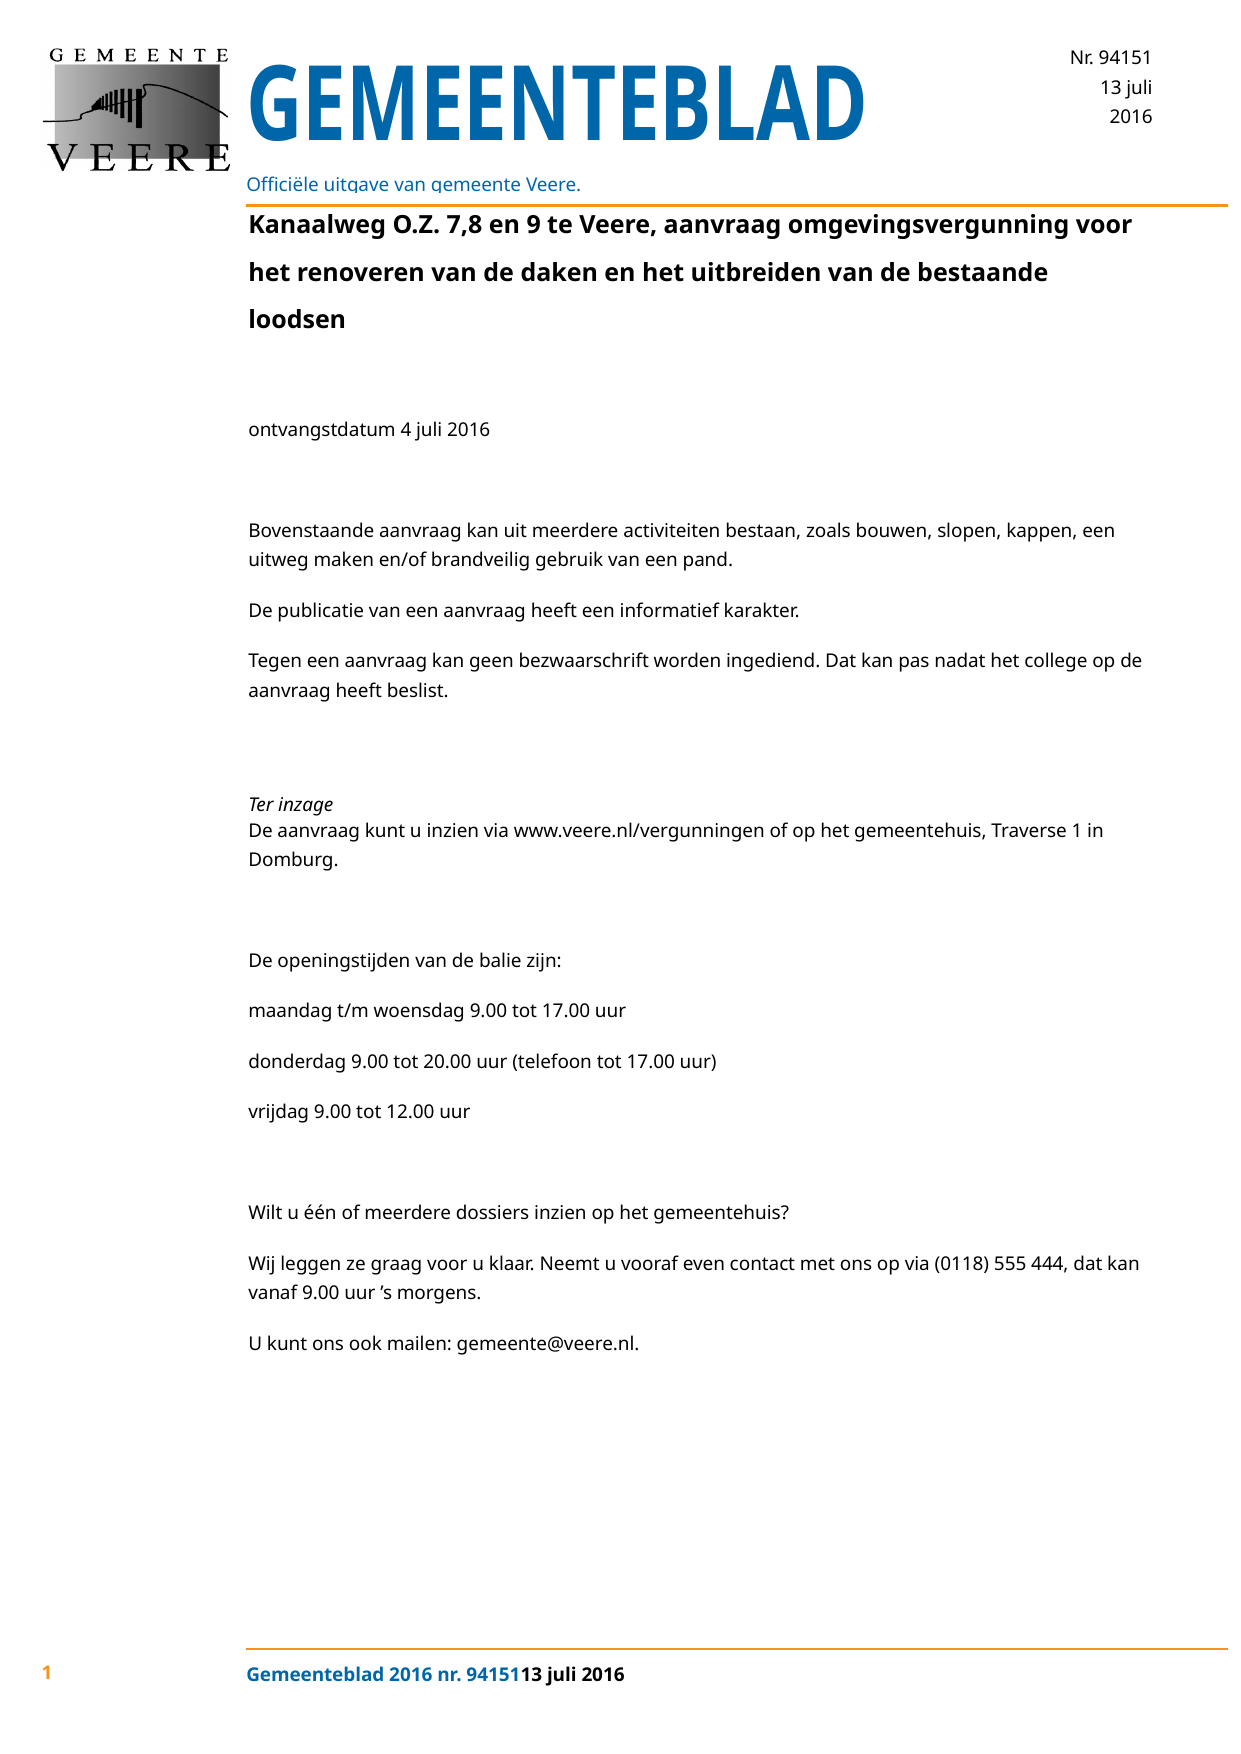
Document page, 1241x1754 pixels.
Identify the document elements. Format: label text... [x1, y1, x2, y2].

text maandag t/m woensdag 9.00 tot 17.00 uur [248, 998, 1152, 1023]
text Wij leggen ze graag voor u klaar. Neemt u vooraf even contact met ons op via (0118) 555 444, dat kan vanaf 9.00 uur ’s morgens. [248, 1250, 1152, 1305]
text vrijdag 9.00 tot 12.00 uur [248, 1098, 1152, 1124]
text donderdag 9.00 tot 20.00 uur (telefoon tot 17.00 uur) [248, 1048, 1152, 1074]
text Kanaalweg O.Z. 7,8 en 9 te Veere, aanvraag omgevingsvergunning voor het renoveren van de daken en het uitbreiden van de bestaande loodsen [248, 207, 1152, 336]
text U kunt ons ook mailen: gemeente@veere.nl. [248, 1330, 1152, 1356]
text Wilt u één of meerdere dossiers inzien op het gemeentehuis? [248, 1199, 1152, 1225]
text De aanvraag kunt u inzien via www.veere.nl/vergunningen of op het gemeentehuis, Traverse 1 in Domburg. [248, 817, 1152, 872]
picture [41, 47, 231, 172]
text Bovenstaande aanvraag kan uit meerdere activiteiten bestaan, zoals bouwen, slopen, kappen, een uitweg maken en/of brandveilig gebruik van een pand. [248, 517, 1152, 572]
text Ter inzage [248, 791, 1152, 817]
text De openingstijden van de balie zijn: [248, 947, 1152, 973]
text Tegen een aanvraag kan geen bezwaarschrift worden ingediend. Dat kan pas nadat het college op de aanvraag heeft beslist. [248, 647, 1152, 702]
text ontvangstdatum 4 juli 2016 [248, 416, 1152, 442]
text De publicatie van een aanvraag heeft een informatief karakter. [248, 597, 1152, 622]
